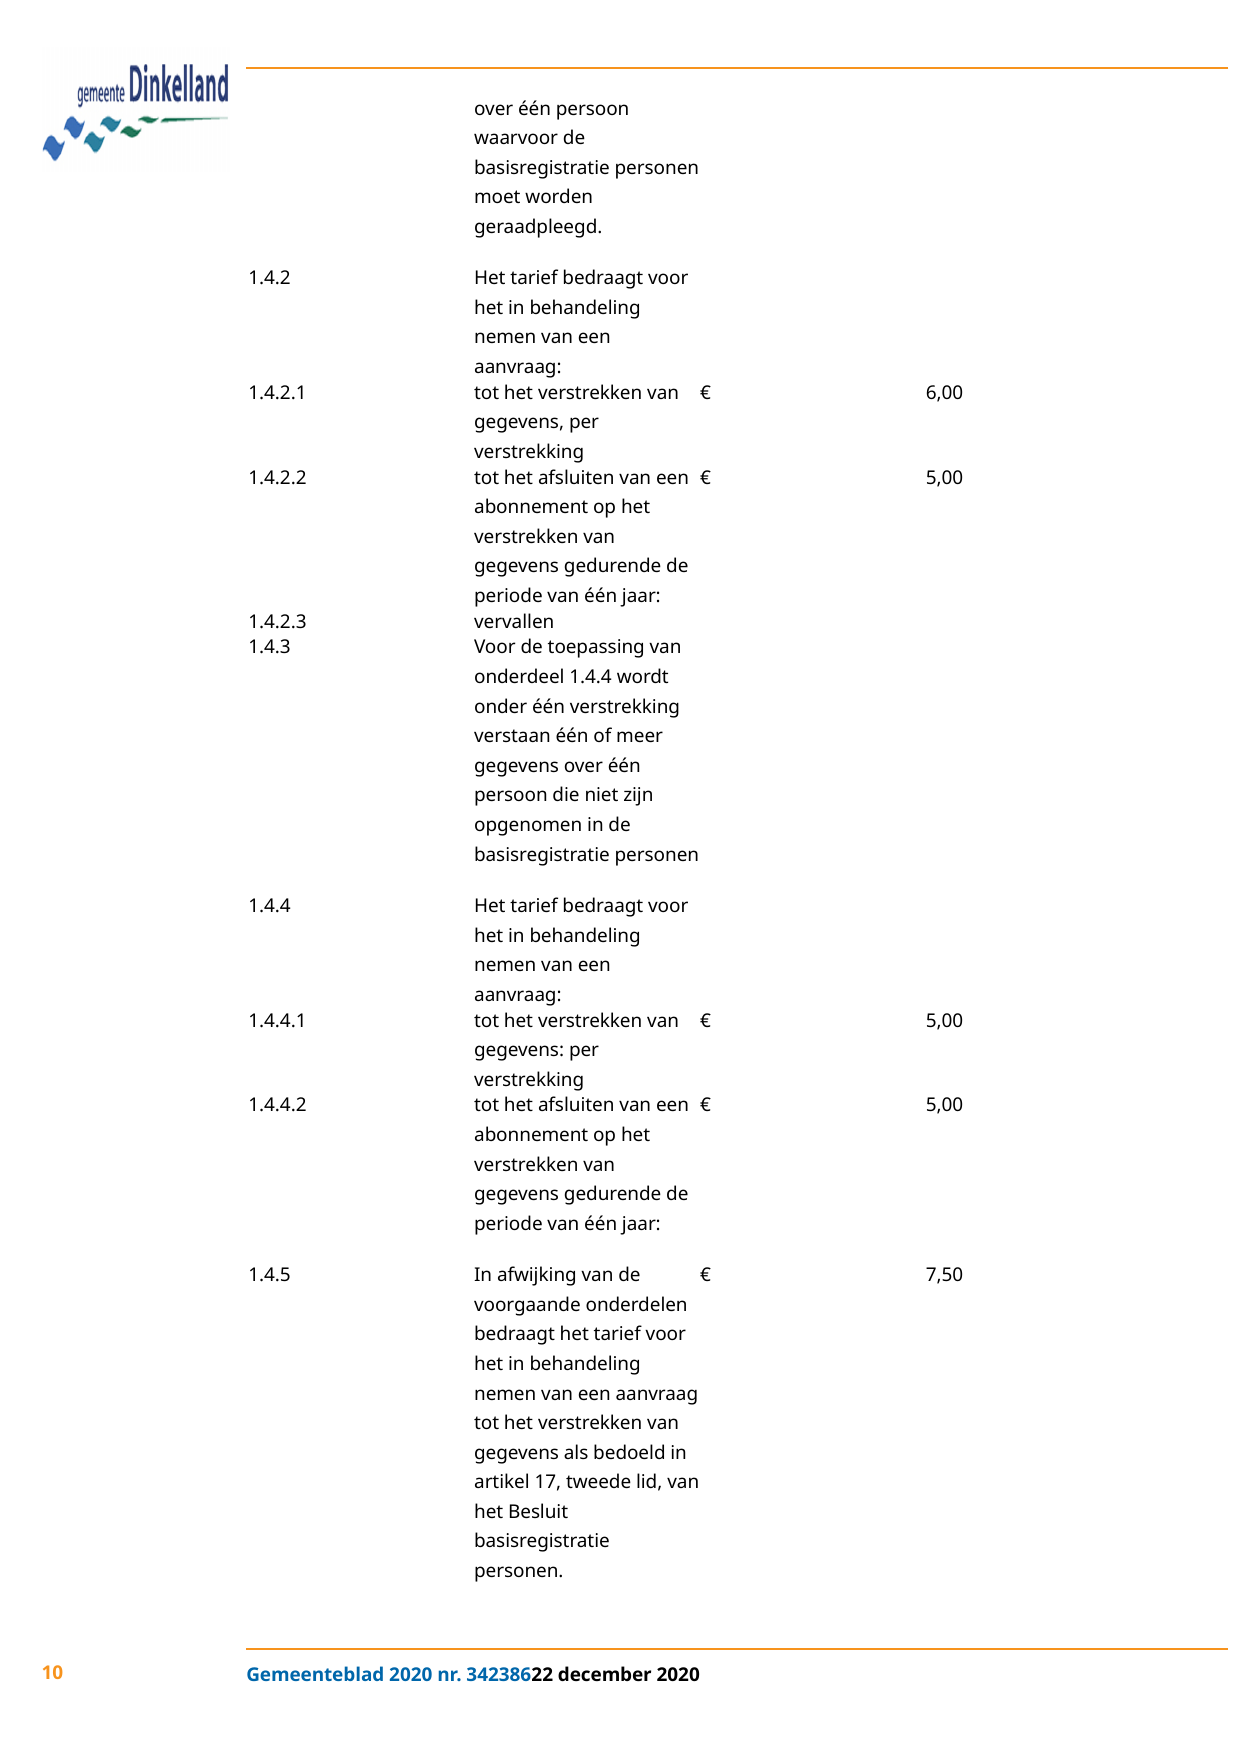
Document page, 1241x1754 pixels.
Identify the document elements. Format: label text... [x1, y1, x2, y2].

table_cell 5,00 [926, 1092, 1152, 1236]
table_cell [926, 239, 1152, 264]
table_cell 1.4.4.2 [248, 1092, 474, 1236]
table_cell 1.4.2.3 [248, 608, 474, 634]
table_cell [700, 265, 926, 379]
table_cell In afwijking van de voorgaande onderdelen bedraagt het tarief voor het in behandeling nemen van een aanvraag tot het verstrekken van gegevens als bedoeld in artikel 17, tweede lid, van het Besluit basisregistratie personen. [474, 1261, 700, 1583]
table_cell [474, 1583, 700, 1609]
table_cell [248, 239, 474, 264]
table_cell Het tarief bedraagt voor het in behandeling nemen van een aanvraag: [474, 265, 700, 379]
table_cell 7,50 [926, 1261, 1152, 1583]
table_cell [474, 239, 700, 264]
table_cell over één persoon waarvoor de basisregistratie personen moet worden geraadpleegd. [474, 95, 700, 239]
table_cell [248, 867, 474, 892]
table_cell 5,00 [926, 464, 1152, 608]
table_cell € [700, 379, 926, 464]
table_cell [926, 265, 1152, 379]
table_cell Voor de toepassing van onderdeel 1.4.4 wordt onder één verstrekking verstaan één of meer gegevens over één persoon die niet zijn opgenomen in de basisregistratie personen [474, 634, 700, 867]
table_cell € [700, 464, 926, 608]
table_cell 1.4.5 [248, 1261, 474, 1583]
table_cell [926, 634, 1152, 867]
table_cell [700, 239, 926, 264]
table_cell [700, 95, 926, 239]
table_cell 1.4.2.1 [248, 379, 474, 464]
table_cell [248, 1236, 474, 1261]
table_cell [926, 892, 1152, 1007]
table_cell [926, 95, 1152, 239]
table_cell [700, 867, 926, 892]
table_cell [700, 634, 926, 867]
table_cell tot het verstrekken van gegevens: per verstrekking [474, 1007, 700, 1092]
table_cell [474, 1236, 700, 1261]
table_cell 6,00 [926, 379, 1152, 464]
table_cell [926, 608, 1152, 634]
table_cell Het tarief bedraagt voor het in behandeling nemen van een aanvraag: [474, 892, 700, 1007]
table_cell [700, 1583, 926, 1609]
table_cell 1.4.2.2 [248, 464, 474, 608]
table_cell [700, 608, 926, 634]
table_cell [474, 867, 700, 892]
table_cell [926, 867, 1152, 892]
picture [41, 47, 231, 172]
table_cell [700, 1236, 926, 1261]
table_cell vervallen [474, 608, 700, 634]
table_cell [248, 1583, 474, 1609]
table_cell [700, 892, 926, 1007]
table_cell 1.4.2 [248, 265, 474, 379]
table_cell tot het verstrekken van gegevens, per verstrekking [474, 379, 700, 464]
table_cell 1.4.4.1 [248, 1007, 474, 1092]
table_cell 1.4.4 [248, 892, 474, 1007]
table_cell € [700, 1261, 926, 1583]
table_cell [248, 95, 474, 239]
table_cell [926, 1236, 1152, 1261]
table_cell [926, 1583, 1152, 1609]
table_cell € [700, 1092, 926, 1236]
table_cell € [700, 1007, 926, 1092]
table_cell 5,00 [926, 1007, 1152, 1092]
table_cell tot het afsluiten van een abonnement op het verstrekken van gegevens gedurende de periode van één jaar: [474, 464, 700, 608]
table_cell 1.4.3 [248, 634, 474, 867]
table_cell tot het afsluiten van een abonnement op het verstrekken van gegevens gedurende de periode van één jaar: [474, 1092, 700, 1236]
